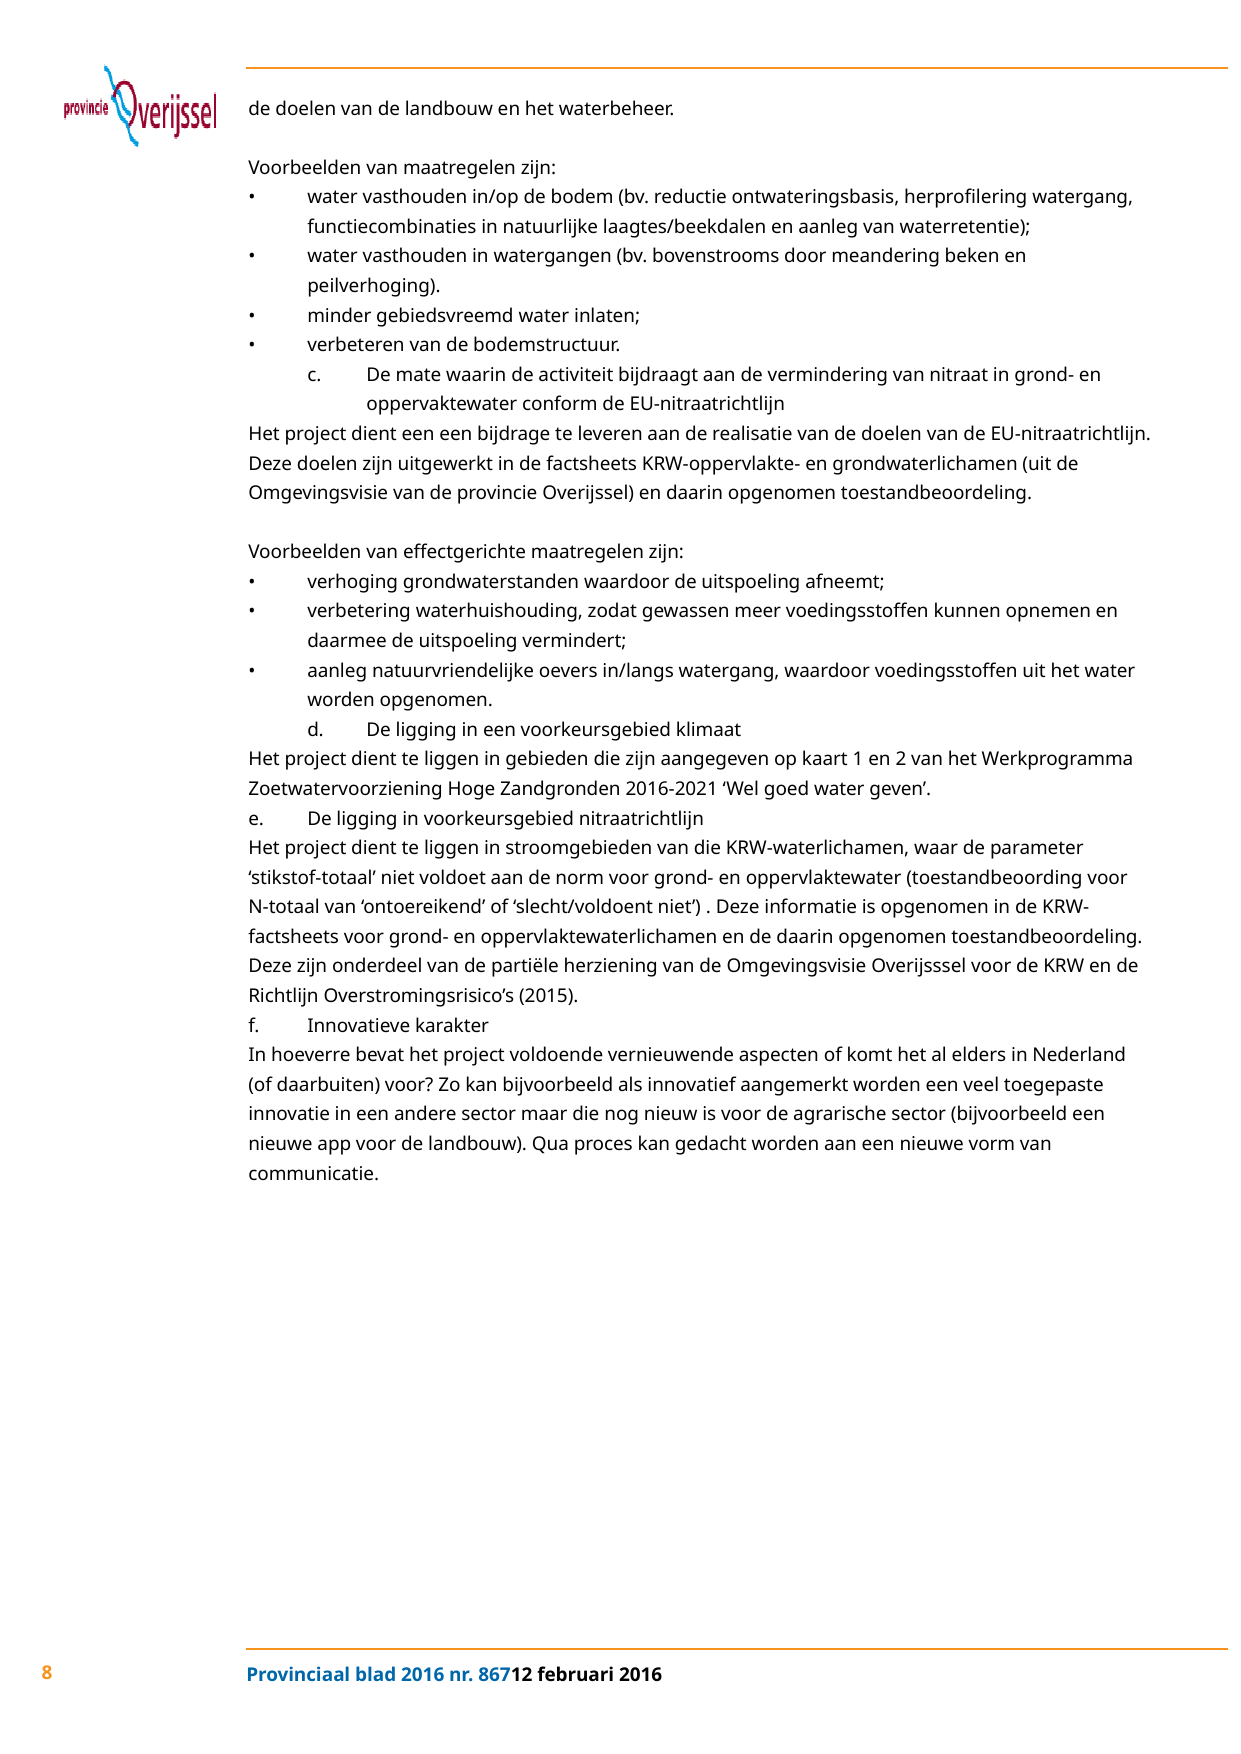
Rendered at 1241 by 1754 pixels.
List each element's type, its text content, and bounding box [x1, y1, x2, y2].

list De ligging in een voorkeursgebied klimaat [307, 716, 1152, 742]
list minder gebiedsvreemd water inlaten; [248, 302, 1152, 328]
text Het project dient te liggen in gebieden die zijn aangegeven op kaart 1 en 2 van het Werkprogramma Zoetwatervoorziening Hoge Zandgronden 2016-2021 ‘Wel goed water geven’. [248, 746, 1152, 801]
picture [41, 47, 231, 172]
list verhoging grondwaterstanden waardoor de uitspoeling afneemt; [248, 568, 1152, 594]
list Innovatieve karakter [248, 1012, 1152, 1038]
list verbeteren van de bodemstructuur. [248, 331, 1152, 357]
text In hoeverre bevat het project voldoende vernieuwende aspecten of komt het al elders in Nederland (of daarbuiten) voor? Zo kan bijvoorbeeld als innovatief aangemerkt worden een veel toegepaste innovatie in een andere sector maar die nog nieuw is voor de agrarische sector (bijvoorbeeld een nieuwe app voor de landbouw). Qua proces kan gedacht worden aan een nieuwe vorm van communicatie. [248, 1041, 1152, 1186]
text Voorbeelden van effectgerichte maatregelen zijn: [248, 538, 1152, 564]
list aanleg natuurvriendelijke oevers in/langs watergang, waardoor voedingsstoffen uit het water worden opgenomen. [248, 657, 1152, 712]
text Het project dient te liggen in stroomgebieden van die KRW-waterlichamen, waar de parameter ‘stikstof-totaal’ niet voldoet aan de norm voor grond- en oppervlaktewater (toestandbeoording voor N-totaal van ‘ontoereikend’ of ‘slecht/voldoent niet’) . Deze informatie is opgenomen in de KRW-factsheets voor grond- en oppervlaktewaterlichamen en de daarin opgenomen toestandbeoordeling. Deze zijn onderdeel van de partiële herziening van de Omgevingsvisie Overijsssel voor de KRW en de Richtlijn Overstromingsrisico’s (2015). [248, 834, 1152, 1008]
list water vasthouden in watergangen (bv. bovenstrooms door meandering beken en peilverhoging). [248, 243, 1152, 298]
list verbetering waterhuishouding, zodat gewassen meer voedingsstoffen kunnen opnemen en daarmee de uitspoeling vermindert; [248, 598, 1152, 653]
text Het project dient een een bijdrage te leveren aan de realisatie van de doelen van de EU-nitraatrichtlijn. Deze doelen zijn uitgewerkt in de factsheets KRW-oppervlakte- en grondwaterlichamen (uit de Omgevingsvisie van de provincie Overijssel) en daarin opgenomen toestandbeoordeling. [248, 420, 1152, 505]
list De ligging in voorkeursgebied nitraatrichtlijn [248, 805, 1152, 831]
list water vasthouden in/op de bodem (bv. reductie ontwateringsbasis, herprofilering watergang, functiecombinaties in natuurlijke laagtes/beekdalen en aanleg van waterretentie); [248, 183, 1152, 239]
text Voorbeelden van maatregelen zijn: [248, 154, 1152, 180]
list De mate waarin de activiteit bijdraagt aan de vermindering van nitraat in grond- en oppervaktewater conform de EU-nitraatrichtlijn [307, 361, 1152, 416]
text de doelen van de landbouw en het waterbeheer. [248, 95, 1152, 121]
